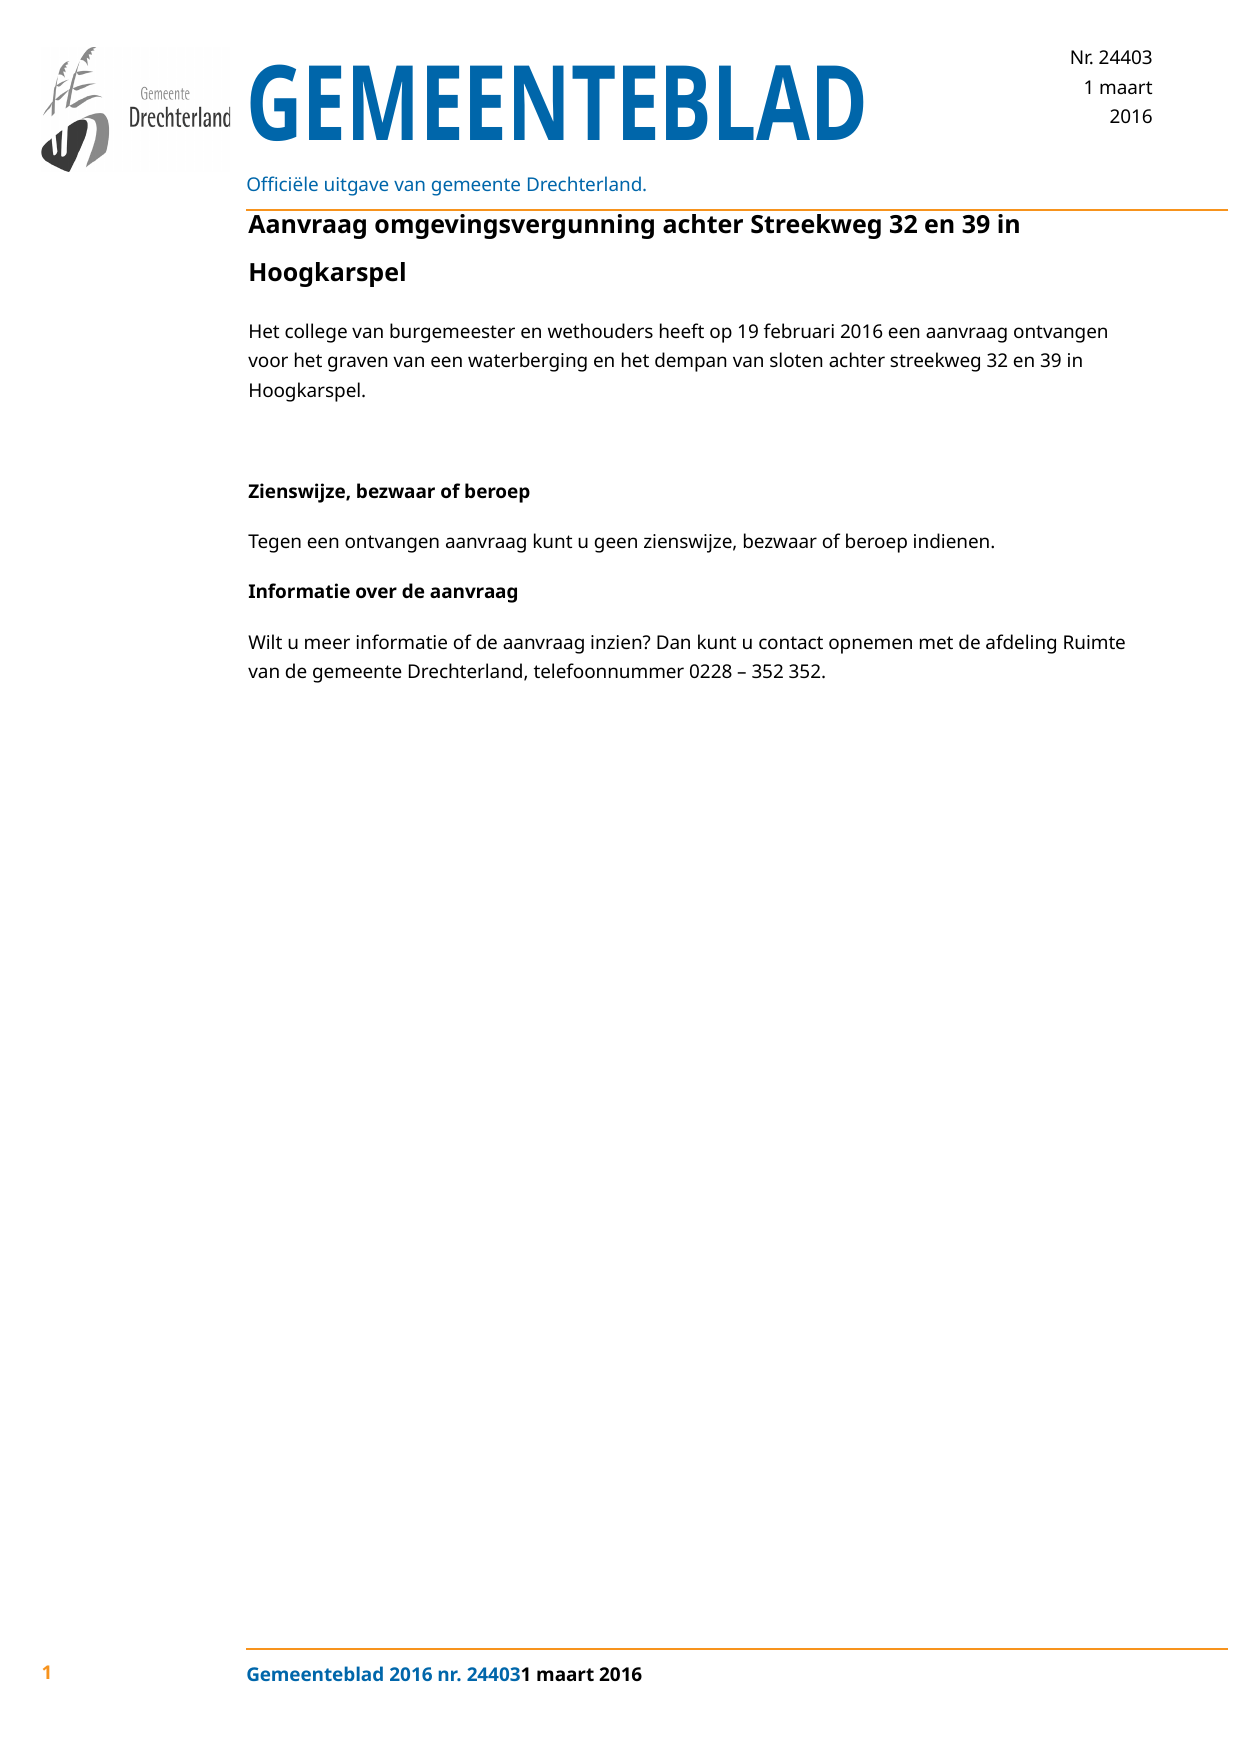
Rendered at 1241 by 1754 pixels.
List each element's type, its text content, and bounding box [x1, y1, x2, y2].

text Aanvraag omgevingsvergunning achter Streekweg 32 en 39 in Hoogkarspel [248, 211, 1152, 288]
text Informatie over de aanvraag [248, 579, 1152, 604]
picture [41, 47, 231, 172]
text Wilt u meer informatie of de aanvraag inzien? Dan kunt u contact opnemen met de afdeling Ruimte van de gemeente Drechterland, telefoonnummer 0228 – 352 352. [248, 629, 1152, 684]
text Zienswijze, bezwaar of beroep [248, 478, 1152, 504]
text Het college van burgemeester en wethouders heeft op 19 februari 2016 een aanvraag ontvangen voor het graven van een waterberging en het dempan van sloten achter streekweg 32 en 39 in Hoogkarspel. [248, 318, 1152, 403]
text Tegen een ontvangen aanvraag kunt u geen zienswijze, bezwaar of beroep indienen. [248, 528, 1152, 554]
